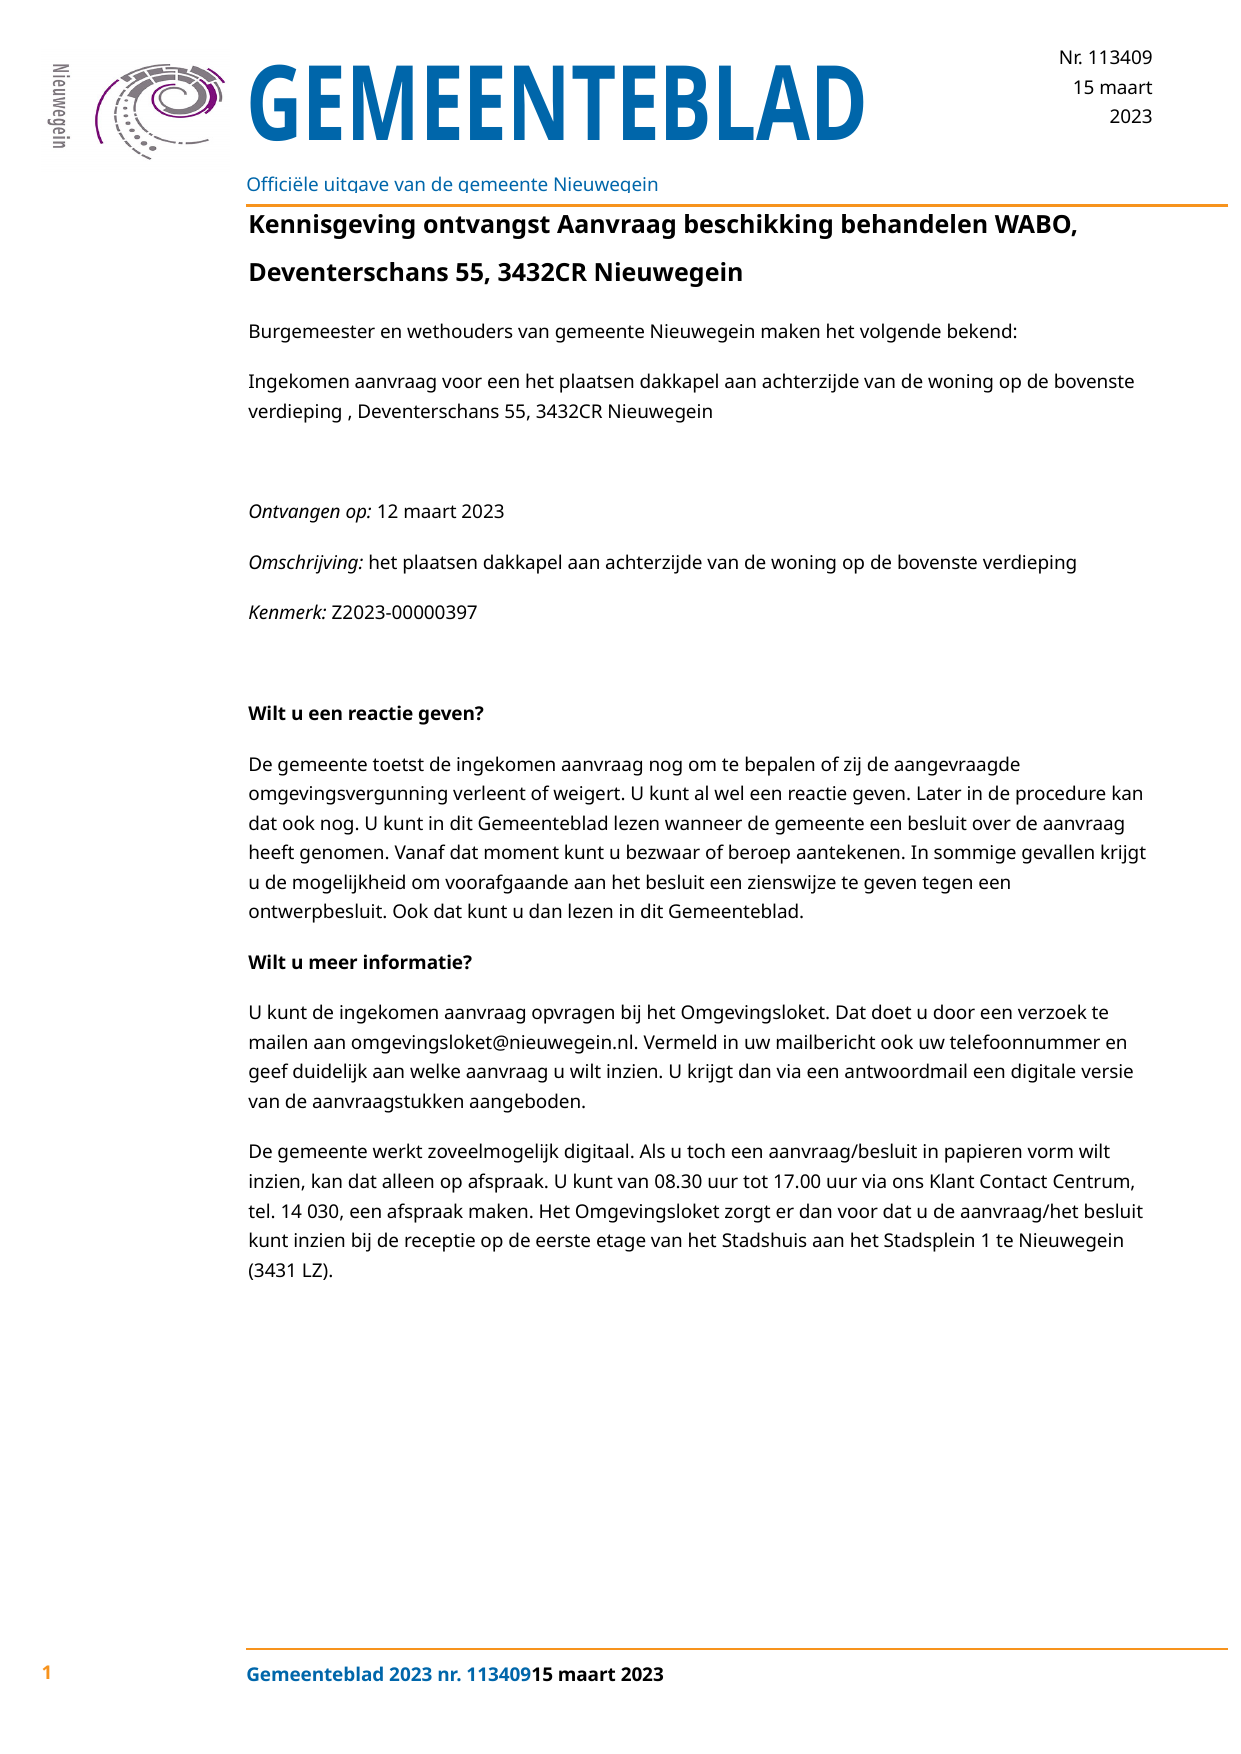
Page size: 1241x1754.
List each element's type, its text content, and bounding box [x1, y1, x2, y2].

text Kennisgeving ontvangst Aanvraag beschikking behandelen WABO, Deventerschans 55, 3432CR Nieuwegein [248, 207, 1152, 288]
text Ingekomen aanvraag voor een het plaatsen dakkapel aan achterzijde van de woning op de bovenste verdieping , Deventerschans 55, 3432CR Nieuwegein [248, 368, 1152, 424]
picture [41, 47, 231, 172]
text De gemeente toetst de ingekomen aanvraag nog om te bepalen of zij de aangevraagde omgevingsvergunning verleent of weigert. U kunt al wel een reactie geven. Later in de procedure kan dat ook nog. U kunt in dit Gemeenteblad lezen wanneer de gemeente een besluit over de aanvraag heeft genomen. Vanaf dat moment kunt u bezwaar of beroep aantekenen. In sommige gevallen krijgt u de mogelijkheid om voorafgaande aan het besluit een zienswijze te geven tegen een ontwerpbesluit. Ook dat kunt u dan lezen in dit Gemeenteblad. [248, 751, 1152, 924]
text Kenmerk: Z2023-00000397 [248, 599, 1152, 625]
text Wilt u meer informatie? [248, 949, 1152, 975]
text Wilt u een reactie geven? [248, 700, 1152, 726]
text Omschrijving: het plaatsen dakkapel aan achterzijde van de woning op de bovenste verdieping [248, 549, 1152, 575]
text Burgemeester en wethouders van gemeente Nieuwegein maken het volgende bekend: [248, 318, 1152, 344]
text Ontvangen op: 12 maart 2023 [248, 499, 1152, 524]
text De gemeente werkt zoveelmogelijk digitaal. Als u toch een aanvraag/besluit in papieren vorm wilt inzien, kan dat alleen op afspraak. U kunt van 08.30 uur tot 17.00 uur via ons Klant Contact Centrum, tel. 14 030, een afspraak maken. Het Omgevingsloket zorgt er dan voor dat u de aanvraag/het besluit kunt inzien bij de receptie op de eerste etage van het Stadshuis aan het Stadsplein 1 te Nieuwegein (3431 LZ). [248, 1139, 1152, 1283]
text U kunt de ingekomen aanvraag opvragen bij het Omgevingsloket. Dat doet u door een verzoek te mailen aan omgevingsloket@nieuwegein.nl. Vermeld in uw mailbericht ook uw telefoonnummer en geef duidelijk aan welke aanvraag u wilt inzien. U krijgt dan via een antwoordmail een digitale versie van de aanvraagstukken aangeboden. [248, 999, 1152, 1114]
